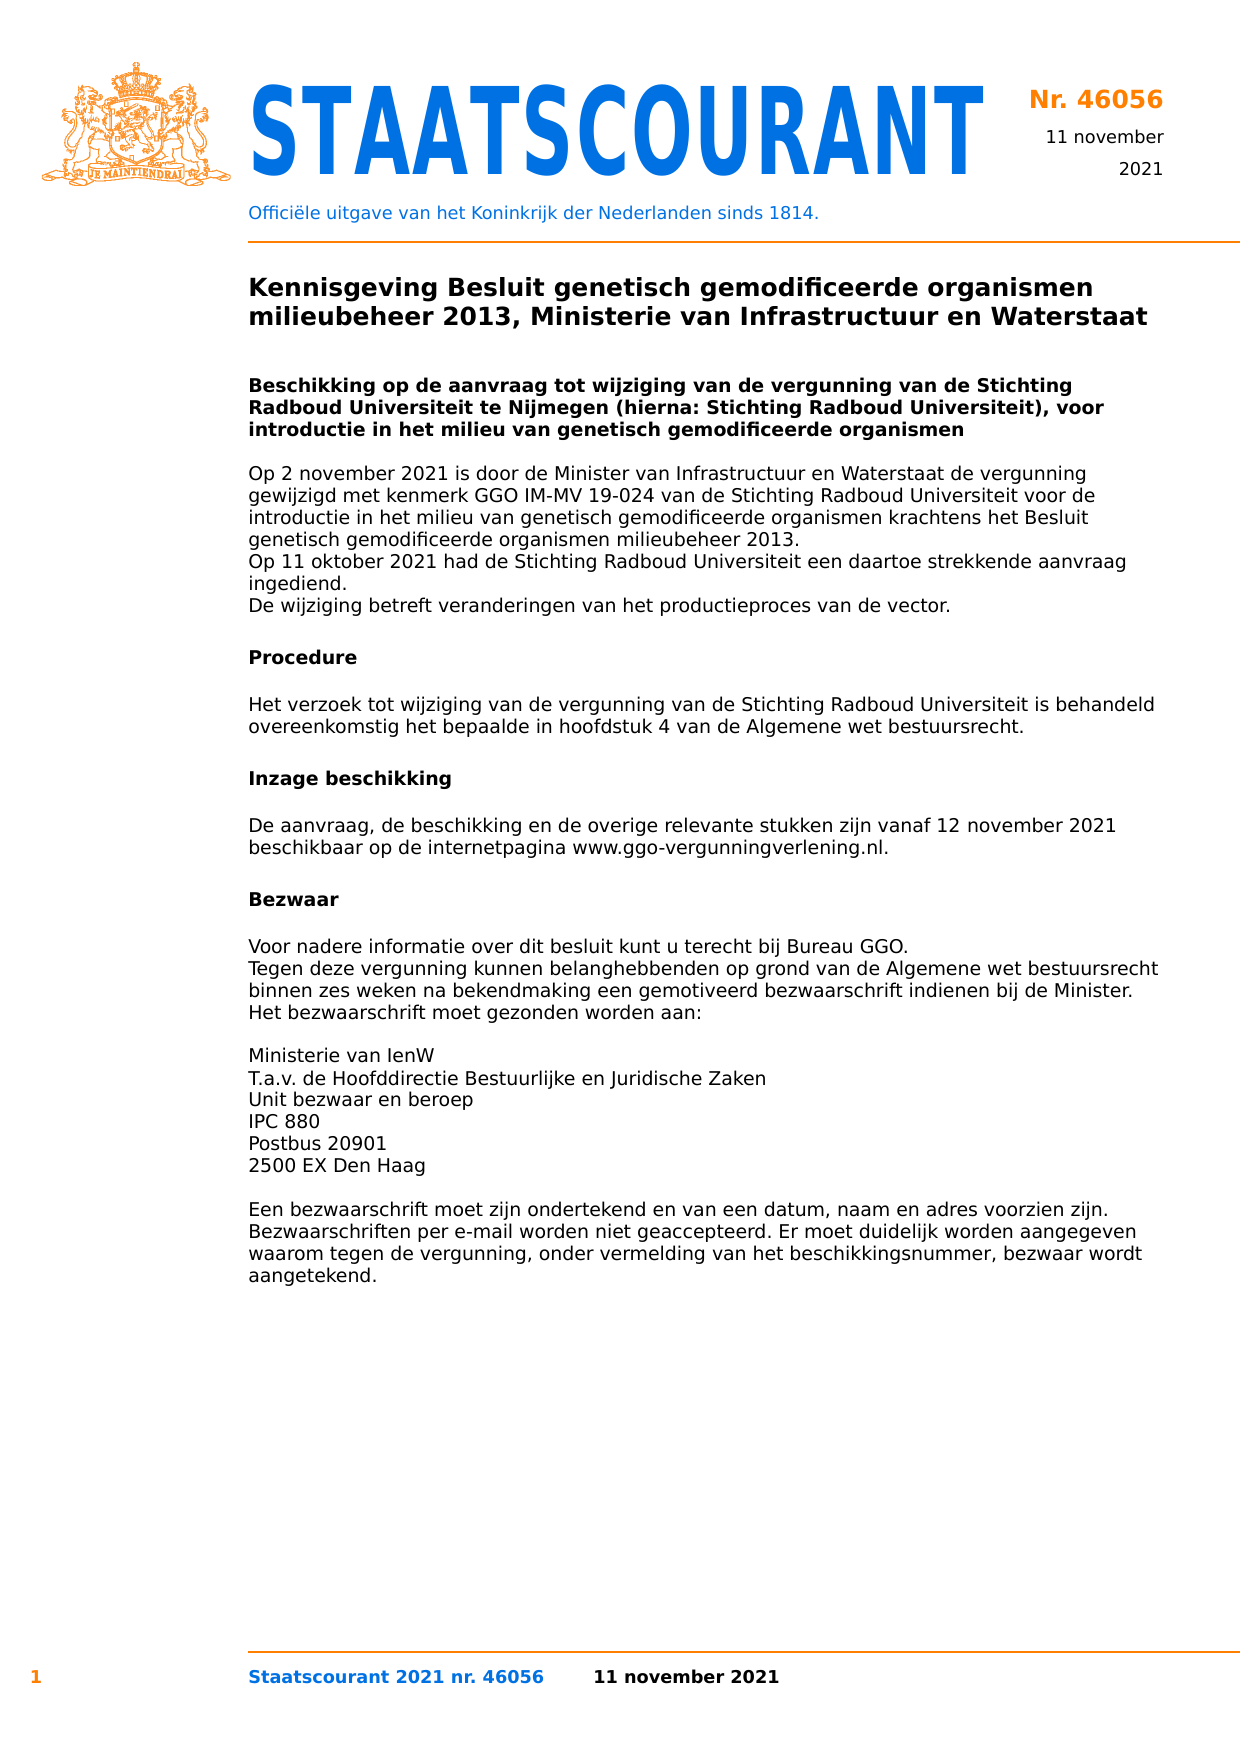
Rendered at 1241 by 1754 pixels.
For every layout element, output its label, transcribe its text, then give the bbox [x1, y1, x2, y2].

text Postbus 20901 [248, 1133, 1163, 1155]
text Ministerie van IenW [248, 1045, 1163, 1067]
subtitle Procedure [248, 647, 1163, 669]
text De wijziging betreft veranderingen van het productieproces van de vector. [248, 595, 1163, 617]
text Tegen deze vergunning kunnen belanghebbenden op grond van de Algemene wet bestuursrecht binnen zes weken na bekendmaking een gemotiveerd bezwaarschrift indienen bij de Minister. Het bezwaarschrift moet gezonden worden aan: [248, 958, 1163, 1023]
text De aanvraag, de beschikking en de overige relevante stukken zijn vanaf 12 november 2021 beschikbaar op de internetpagina www.ggo-vergunningverlening.nl. [248, 815, 1163, 859]
text 2500 EX Den Haag [248, 1155, 1163, 1177]
text IPC 880 [248, 1111, 1163, 1133]
table_header Nr. 46056 [998, 62, 1240, 121]
text Voor nadere informatie over dit besluit kunt u terecht bij Bureau GGO. [248, 936, 1163, 958]
text Unit bezwaar en beroep [248, 1089, 1163, 1111]
subtitle Inzage beschikking [248, 768, 1163, 790]
table_header STAATSCOURANT [248, 62, 998, 203]
text Op 2 november 2021 is door de Minister van Infrastructuur en Waterstaat de vergunning gewijzigd met kenmerk GGO IM-MV 19-024 van de Stichting Radboud Universiteit voor de introductie in het milieu van genetisch gemodificeerde organismen krachtens het Besluit genetisch gemodificeerde organismen milieubeheer 2013. [248, 463, 1163, 551]
text Beschikking op de aanvraag tot wijziging van de vergunning van de Stichting Radboud Universiteit te Nijmegen (hierna: Stichting Radboud Universiteit), voor introductie in het milieu van genetisch gemodificeerde organismen [248, 375, 1163, 441]
text Op 11 oktober 2021 had de Stichting Radboud Universiteit een daartoe strekkende aanvraag ingediend. [248, 551, 1163, 595]
text T.a.v. de Hoofddirectie Bestuurlijke en Juridische Zaken [248, 1067, 1163, 1089]
text Het verzoek tot wijziging van de vergunning van de Stichting Radboud Universiteit is behandeld overeenkomstig het bepaalde in hoofdstuk 4 van de Algemene wet bestuursrecht. [248, 694, 1163, 738]
table_cell Officiële uitgave van het Koninkrijk der Nederlanden sinds 1814. [248, 203, 1240, 241]
text Een bezwaarschrift moet zijn ondertekend en van een datum, naam en adres voorzien zijn. Bezwaarschriften per e-mail worden niet geaccepteerd. Er moet duidelijk worden aangegeven waarom tegen de vergunning, onder vermelding van het beschikkingsnummer, bezwaar wordt aangetekend. [248, 1199, 1163, 1287]
table_header [25, 62, 248, 241]
picture [41, 62, 231, 186]
subtitle Kennisgeving Besluit genetisch gemodificeerde organismen milieubeheer 2013, Ministerie van Infrastructuur en Waterstaat [248, 273, 1163, 331]
table_cell 2021 [998, 153, 1240, 203]
subtitle Bezwaar [248, 889, 1163, 911]
table_cell 11 november [998, 121, 1240, 153]
